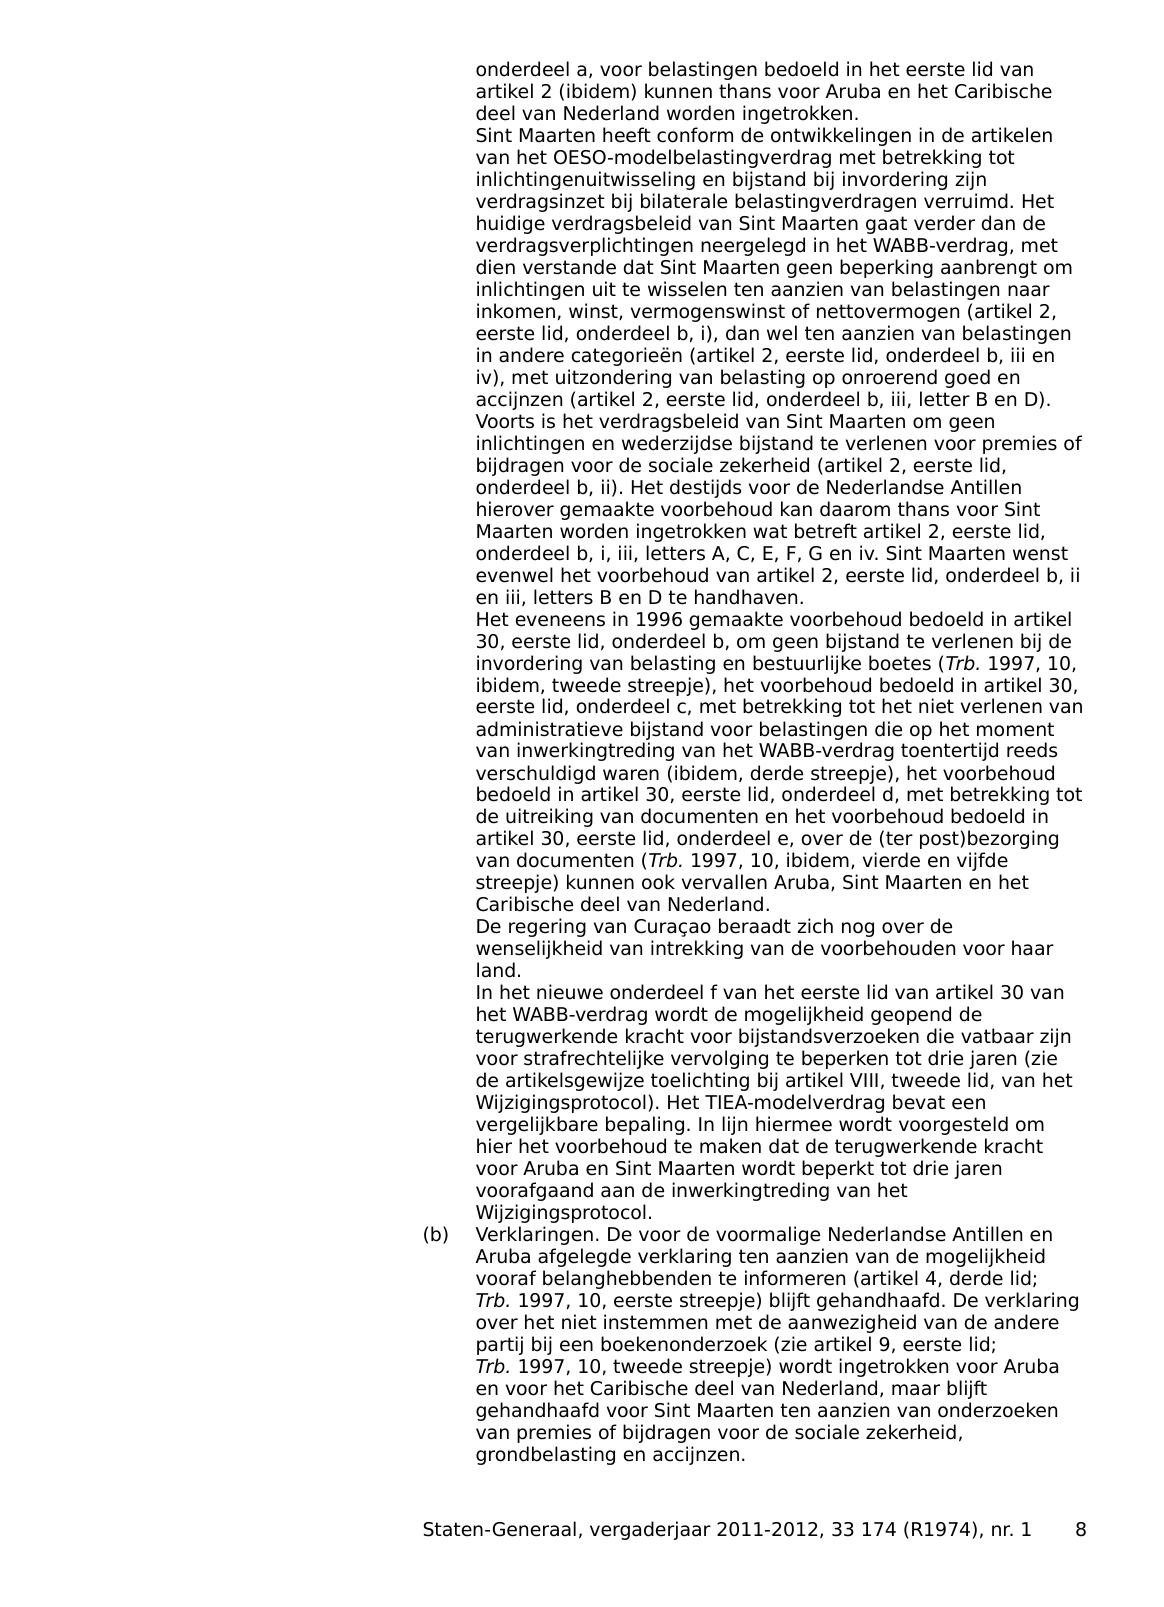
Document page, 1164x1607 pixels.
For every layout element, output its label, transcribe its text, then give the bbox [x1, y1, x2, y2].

text onderdeel a, voor belastingen bedoeld in het eerste lid van artikel 2 (ibidem) kunnen thans voor Aruba en het Caribische deel van Nederland worden ingetrokken. [422, 59, 1087, 125]
text (b) Verklaringen. De voor de voormalige Nederlandse Antillen en Aruba afgelegde verklaring ten aanzien van de mogelijkheid vooraf belanghebbenden te informeren (artikel 4, derde lid; Trb. 1997, 10, eerste streepje) blijft gehandhaafd. De verklaring over het niet instemmen met de aanwezigheid van de andere partij bij een boekenonderzoek (zie artikel 9, eerste lid; Trb. 1997, 10, tweede streepje) wordt ingetrokken voor Aruba en voor het Caribische deel van Nederland, maar blijft gehandhaafd voor Sint Maarten ten aanzien van onderzoeken van premies of bijdragen voor de sociale zekerheid, grondbelasting en accijnzen. [422, 1224, 1087, 1466]
text Het eveneens in 1996 gemaakte voorbehoud bedoeld in artikel 30, eerste lid, onderdeel b, om geen bijstand te verlenen bij de invordering van belasting en bestuurlijke boetes (Trb. 1997, 10, ibidem, tweede streepje), het voorbehoud bedoeld in artikel 30, eerste lid, onderdeel c, met betrekking tot het niet verlenen van administratieve bijstand voor belastingen die op het moment van inwerkingtreding van het WABB-verdrag toentertijd reeds verschuldigd waren (ibidem, derde streepje), het voorbehoud bedoeld in artikel 30, eerste lid, onderdeel d, met betrekking tot de uitreiking van documenten en het voorbehoud bedoeld in artikel 30, eerste lid, onderdeel e, over de (ter post)bezorging van documenten (Trb. 1997, 10, ibidem, vierde en vijfde streepje) kunnen ook vervallen Aruba, Sint Maarten en het Caribische deel van Nederland. [475, 608, 1087, 916]
text De regering van Curaçao beraadt zich nog over de wenselijkheid van intrekking van de voorbehouden voor haar land. [475, 916, 1087, 982]
text Sint Maarten heeft conform de ontwikkelingen in de artikelen van het OESO-modelbelastingverdrag met betrekking tot inlichtingenuitwisseling en bijstand bij invordering zijn verdragsinzet bij bilaterale belastingverdragen verruimd. Het huidige verdragsbeleid van Sint Maarten gaat verder dan de verdragsverplichtingen neergelegd in het WABB-verdrag, met dien verstande dat Sint Maarten geen beperking aanbrengt om inlichtingen uit te wisselen ten aanzien van belastingen naar inkomen, winst, vermogenswinst of nettovermogen (artikel 2, eerste lid, onderdeel b, i), dan wel ten aanzien van belastingen in andere categorieën (artikel 2, eerste lid, onderdeel b, iii en iv), met uitzondering van belasting op onroerend goed en accijnzen (artikel 2, eerste lid, onderdeel b, iii, letter B en D). Voorts is het verdragsbeleid van Sint Maarten om geen inlichtingen en wederzijdse bijstand te verlenen voor premies of bijdragen voor de sociale zekerheid (artikel 2, eerste lid, onderdeel b, ii). Het destijds voor de Nederlandse Antillen hierover gemaakte voorbehoud kan daarom thans voor Sint Maarten worden ingetrokken wat betreft artikel 2, eerste lid, onderdeel b, i, iii, letters A, C, E, F, G en iv. Sint Maarten wenst evenwel het voorbehoud van artikel 2, eerste lid, onderdeel b, ii en iii, letters B en D te handhaven. [475, 125, 1087, 608]
text In het nieuwe onderdeel f van het eerste lid van artikel 30 van het WABB-verdrag wordt de mogelijkheid geopend de terugwerkende kracht voor bijstandsverzoeken die vatbaar zijn voor strafrechtelijke vervolging te beperken tot drie jaren (zie de artikelsgewijze toelichting bij artikel VIII, tweede lid, van het Wijzigingsprotocol). Het TIEA-modelverdrag bevat een vergelijkbare bepaling. In lijn hiermee wordt voorgesteld om hier het voorbehoud te maken dat de terugwerkende kracht voor Aruba en Sint Maarten wordt beperkt tot drie jaren voorafgaand aan de inwerkingtreding van het Wijzigingsprotocol. [475, 982, 1087, 1224]
